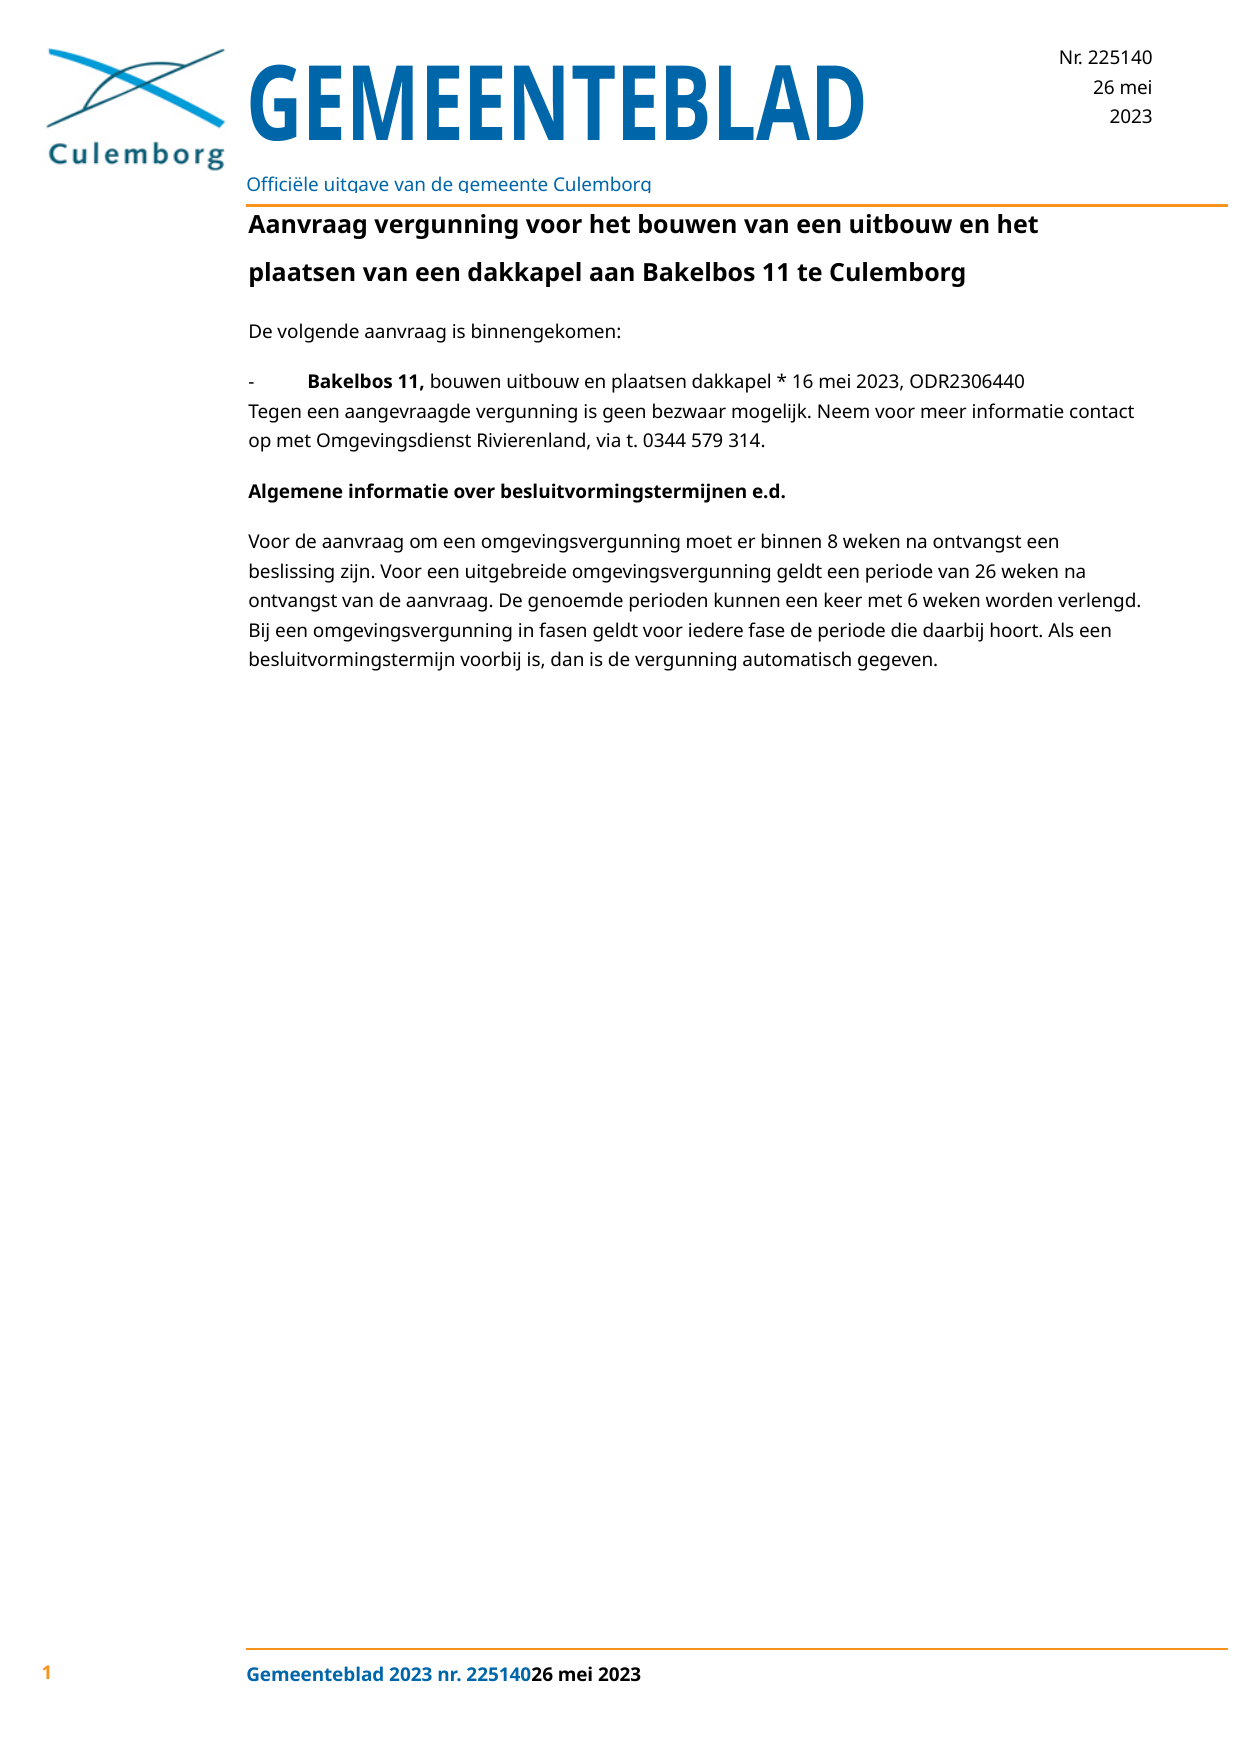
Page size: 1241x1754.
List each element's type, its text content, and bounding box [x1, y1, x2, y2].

text Voor de aanvraag om een omgevingsvergunning moet er binnen 8 weken na ontvangst een beslissing zijn. Voor een uitgebreide omgevingsvergunning geldt een periode van 26 weken na ontvangst van de aanvraag. De genoemde perioden kunnen een keer met 6 weken worden verlengd. Bij een omgevingsvergunning in fasen geldt voor iedere fase de periode die daarbij hoort. Als een besluitvormingstermijn voorbij is, dan is de vergunning automatisch gegeven. [248, 528, 1152, 672]
picture [41, 47, 231, 172]
list Bakelbos 11, bouwen uitbouw en plaatsen dakkapel * 16 mei 2023, ODR2306440 [248, 368, 1152, 394]
text Aanvraag vergunning voor het bouwen van een uitbouw en het plaatsen van een dakkapel aan Bakelbos 11 te Culemborg [248, 207, 1152, 288]
text Algemene informatie over besluitvormingstermijnen e.d. [248, 478, 1152, 504]
text De volgende aanvraag is binnengekomen: [248, 318, 1152, 344]
text Tegen een aangevraagde vergunning is geen bezwaar mogelijk. Neem voor meer informatie contact op met Omgevingsdienst Rivierenland, via t. 0344 579 314. [248, 398, 1152, 453]
